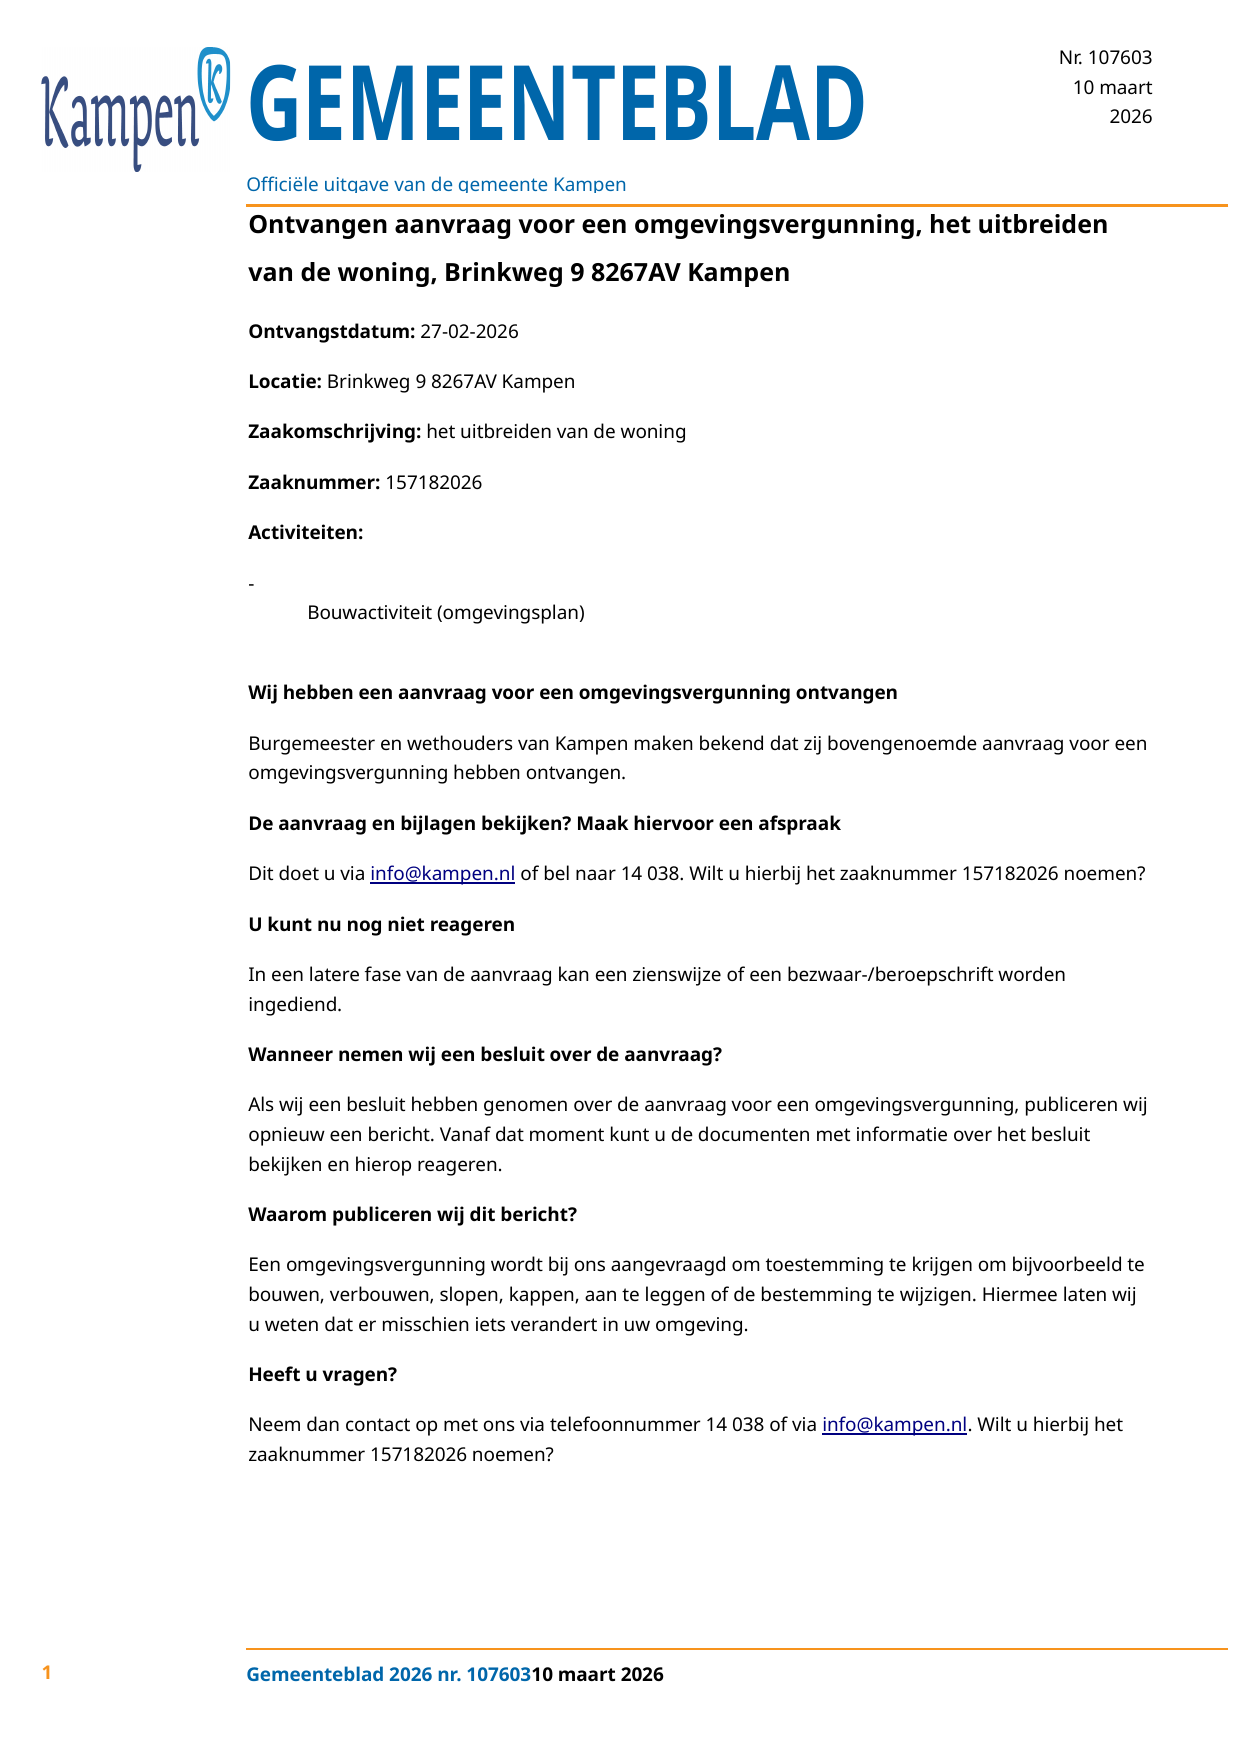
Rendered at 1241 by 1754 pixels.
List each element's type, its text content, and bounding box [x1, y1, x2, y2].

text Zaakomschrijving: het uitbreiden van de woning [248, 419, 1152, 444]
list Bouwactiviteit (omgevingsplan) [248, 599, 1152, 625]
text Activiteiten: [248, 519, 1152, 545]
text U kunt nu nog niet reageren [248, 911, 1152, 937]
text Heeft u vragen? [248, 1361, 1152, 1387]
text Een omgevingsvergunning wordt bij ons aangevraagd om toestemming te krijgen om bijvoorbeeld te bouwen, verbouwen, slopen, kappen, aan te leggen of de bestemming te wijzigen. Hiermee laten wij u weten dat er misschien iets verandert in uw omgeving. [248, 1252, 1152, 1337]
picture [41, 47, 231, 172]
text Wij hebben een aanvraag voor een omgevingsvergunning ontvangen [248, 679, 1152, 705]
text Ontvangen aanvraag voor een omgevingsvergunning, het uitbreiden van de woning, Brinkweg 9 8267AV Kampen [248, 207, 1152, 288]
text Locatie: Brinkweg 9 8267AV Kampen [248, 368, 1152, 394]
text In een latere fase van de aanvraag kan een zienswijze of een bezwaar-/beroepschrift worden ingediend. [248, 961, 1152, 1017]
text De aanvraag en bijlagen bekijken? Maak hiervoor een afspraak [248, 810, 1152, 836]
text Dit doet u via info@kampen.nl of bel naar 14 038. Wilt u hierbij het zaaknummer 157182026 noemen? [248, 860, 1152, 886]
text Ontvangstdatum: 27-02-2026 [248, 318, 1152, 344]
text Wanneer nemen wij een besluit over de aanvraag? [248, 1041, 1152, 1067]
text Burgemeester en wethouders van Kampen maken bekend dat zij bovengenoemde aanvraag voor een omgevingsvergunning hebben ontvangen. [248, 730, 1152, 785]
text Waarom publiceren wij dit bericht? [248, 1201, 1152, 1227]
text Als wij een besluit hebben genomen over de aanvraag voor een omgevingsvergunning, publiceren wij opnieuw een bericht. Vanaf dat moment kunt u de documenten met informatie over het besluit bekijken en hierop reageren. [248, 1092, 1152, 1177]
text Zaaknummer: 157182026 [248, 469, 1152, 495]
text Neem dan contact op met ons via telefoonnummer 14 038 of via info@kampen.nl. Wilt u hierbij het zaaknummer 157182026 noemen? [248, 1412, 1152, 1467]
